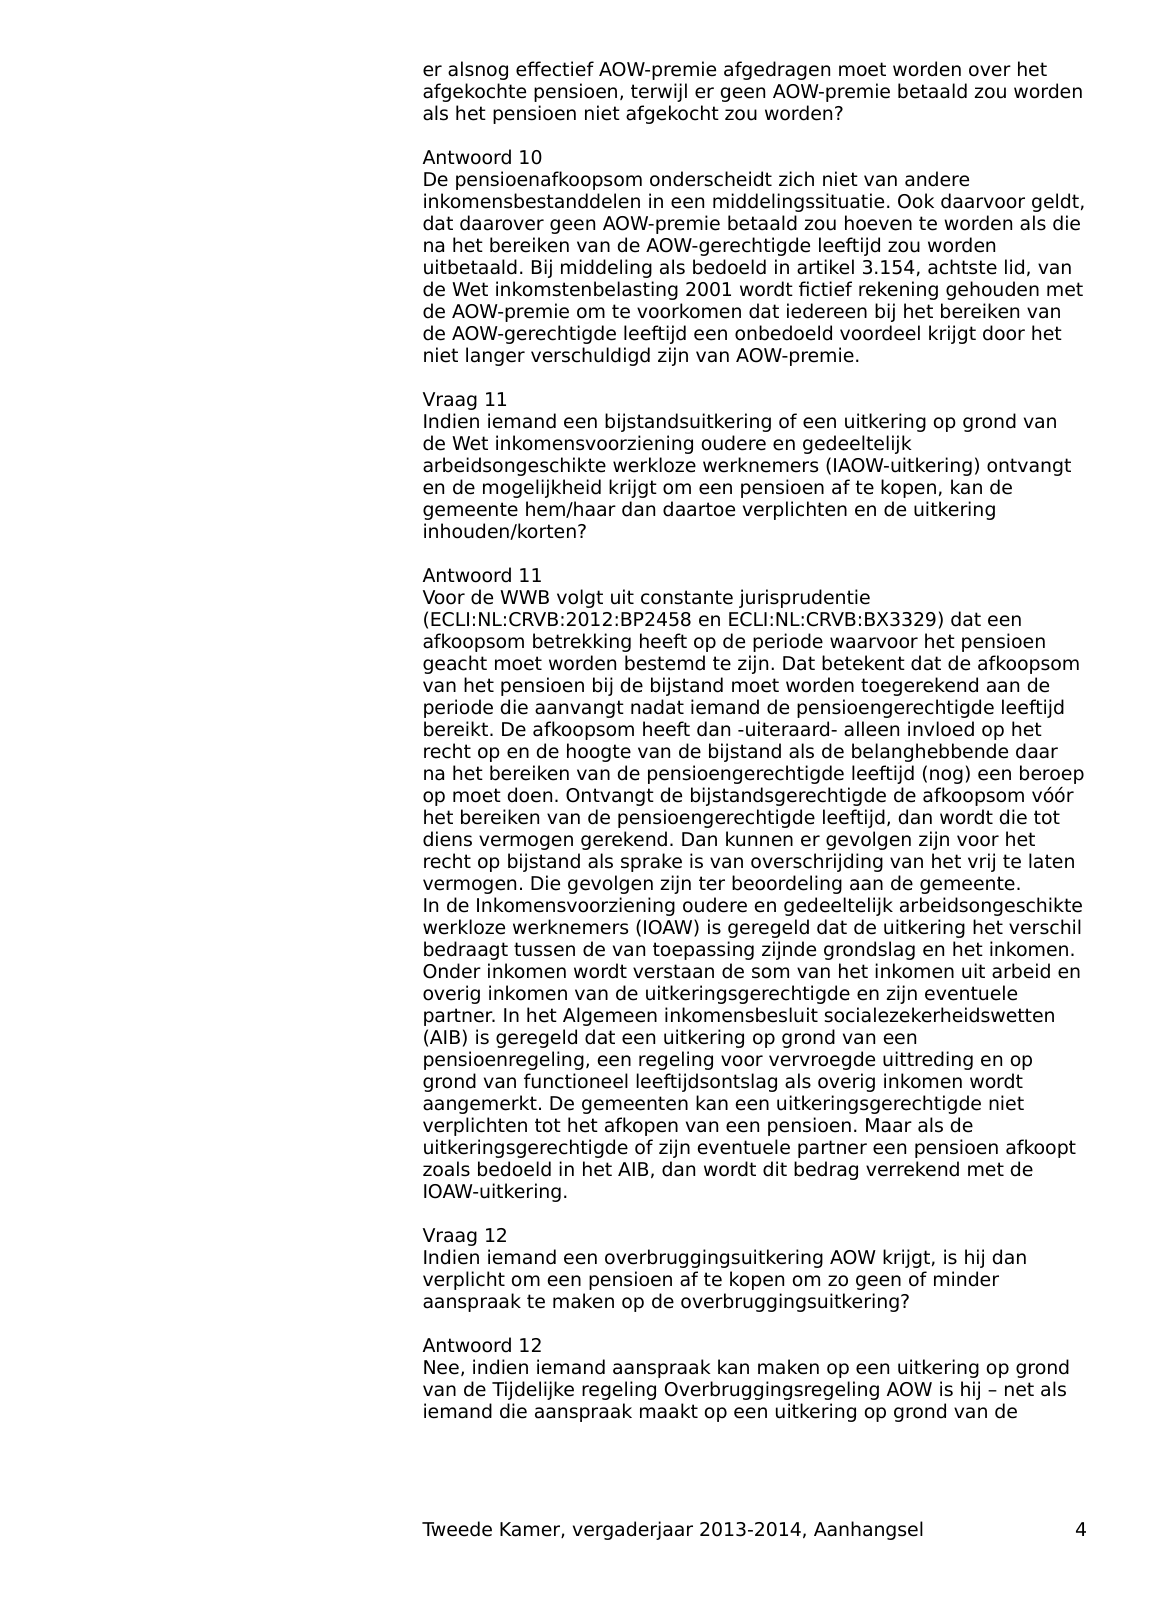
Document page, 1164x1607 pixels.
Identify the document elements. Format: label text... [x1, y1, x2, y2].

text er alsnog effectief AOW-premie afgedragen moet worden over het afgekochte pensioen, terwijl er geen AOW-premie betaald zou worden als het pensioen niet afgekocht zou worden? [422, 59, 1087, 125]
text De pensioenafkoopsom onderscheidt zich niet van andere inkomensbestanddelen in een middelingssituatie. Ook daarvoor geldt, dat daarover geen AOW-premie betaald zou hoeven te worden als die na het bereiken van de AOW-gerechtigde leeftijd zou worden uitbetaald. Bij middeling als bedoeld in artikel 3.154, achtste lid, van de Wet inkomstenbelasting 2001 wordt fictief rekening gehouden met de AOW-premie om te voorkomen dat iedereen bij het bereiken van de AOW-gerechtigde leeftijd een onbedoeld voordeel krijgt door het niet langer verschuldigd zijn van AOW-premie. [422, 169, 1087, 367]
text Antwoord 12 [422, 1335, 1087, 1357]
text Voor de WWB volgt uit constante jurisprudentie (ECLI:NL:CRVB:2012:BP2458 en ECLI:NL:CRVB:BX3329) dat een afkoopsom betrekking heeft op de periode waarvoor het pensioen geacht moet worden bestemd te zijn. Dat betekent dat de afkoopsom van het pensioen bij de bijstand moet worden toegerekend aan de periode die aanvangt nadat iemand de pensioengerechtigde leeftijd bereikt. De afkoopsom heeft dan -uiteraard- alleen invloed op het recht op en de hoogte van de bijstand als de belanghebbende daar na het bereiken van de pensioengerechtigde leeftijd (nog) een beroep op moet doen. Ontvangt de bijstandsgerechtigde de afkoopsom vóór het bereiken van de pensioengerechtigde leeftijd, dan wordt die tot diens vermogen gerekend. Dan kunnen er gevolgen zijn voor het recht op bijstand als sprake is van overschrijding van het vrij te laten vermogen. Die gevolgen zijn ter beoordeling aan de gemeente. [422, 587, 1087, 895]
text Nee, indien iemand aanspraak kan maken op een uitkering op grond van de Tijdelijke regeling Overbruggingsregeling AOW is hij – net als iemand die aanspraak maakt op een uitkering op grond van de [422, 1357, 1087, 1423]
text Indien iemand een bijstandsuitkering of een uitkering op grond van de Wet inkomensvoorziening oudere en gedeeltelijk arbeidsongeschikte werkloze werknemers (IAOW-uitkering) ontvangt en de mogelijkheid krijgt om een pensioen af te kopen, kan de gemeente hem/haar dan daartoe verplichten en de uitkering inhouden/korten? [422, 411, 1087, 543]
text Indien iemand een overbruggingsuitkering AOW krijgt, is hij dan verplicht om een pensioen af te kopen om zo geen of minder aanspraak te maken op de overbruggingsuitkering? [422, 1247, 1087, 1313]
text Antwoord 10 [422, 147, 1087, 169]
text Antwoord 11 [422, 565, 1087, 587]
text In de Inkomensvoorziening oudere en gedeeltelijk arbeidsongeschikte werkloze werknemers (IOAW) is geregeld dat de uitkering het verschil bedraagt tussen de van toepassing zijnde grondslag en het inkomen. Onder inkomen wordt verstaan de som van het inkomen uit arbeid en overig inkomen van de uitkeringsgerechtigde en zijn eventuele partner. In het Algemeen inkomensbesluit socialezekerheidswetten (AIB) is geregeld dat een uitkering op grond van een pensioenregeling, een regeling voor vervroegde uittreding en op grond van functioneel leeftijdsontslag als overig inkomen wordt aangemerkt. De gemeenten kan een uitkeringsgerechtigde niet verplichten tot het afkopen van een pensioen. Maar als de uitkeringsgerechtigde of zijn eventuele partner een pensioen afkoopt zoals bedoeld in het AIB, dan wordt dit bedrag verrekend met de IOAW-uitkering. [422, 895, 1087, 1203]
text Vraag 12 [422, 1225, 1087, 1247]
text Vraag 11 [422, 389, 1087, 411]
